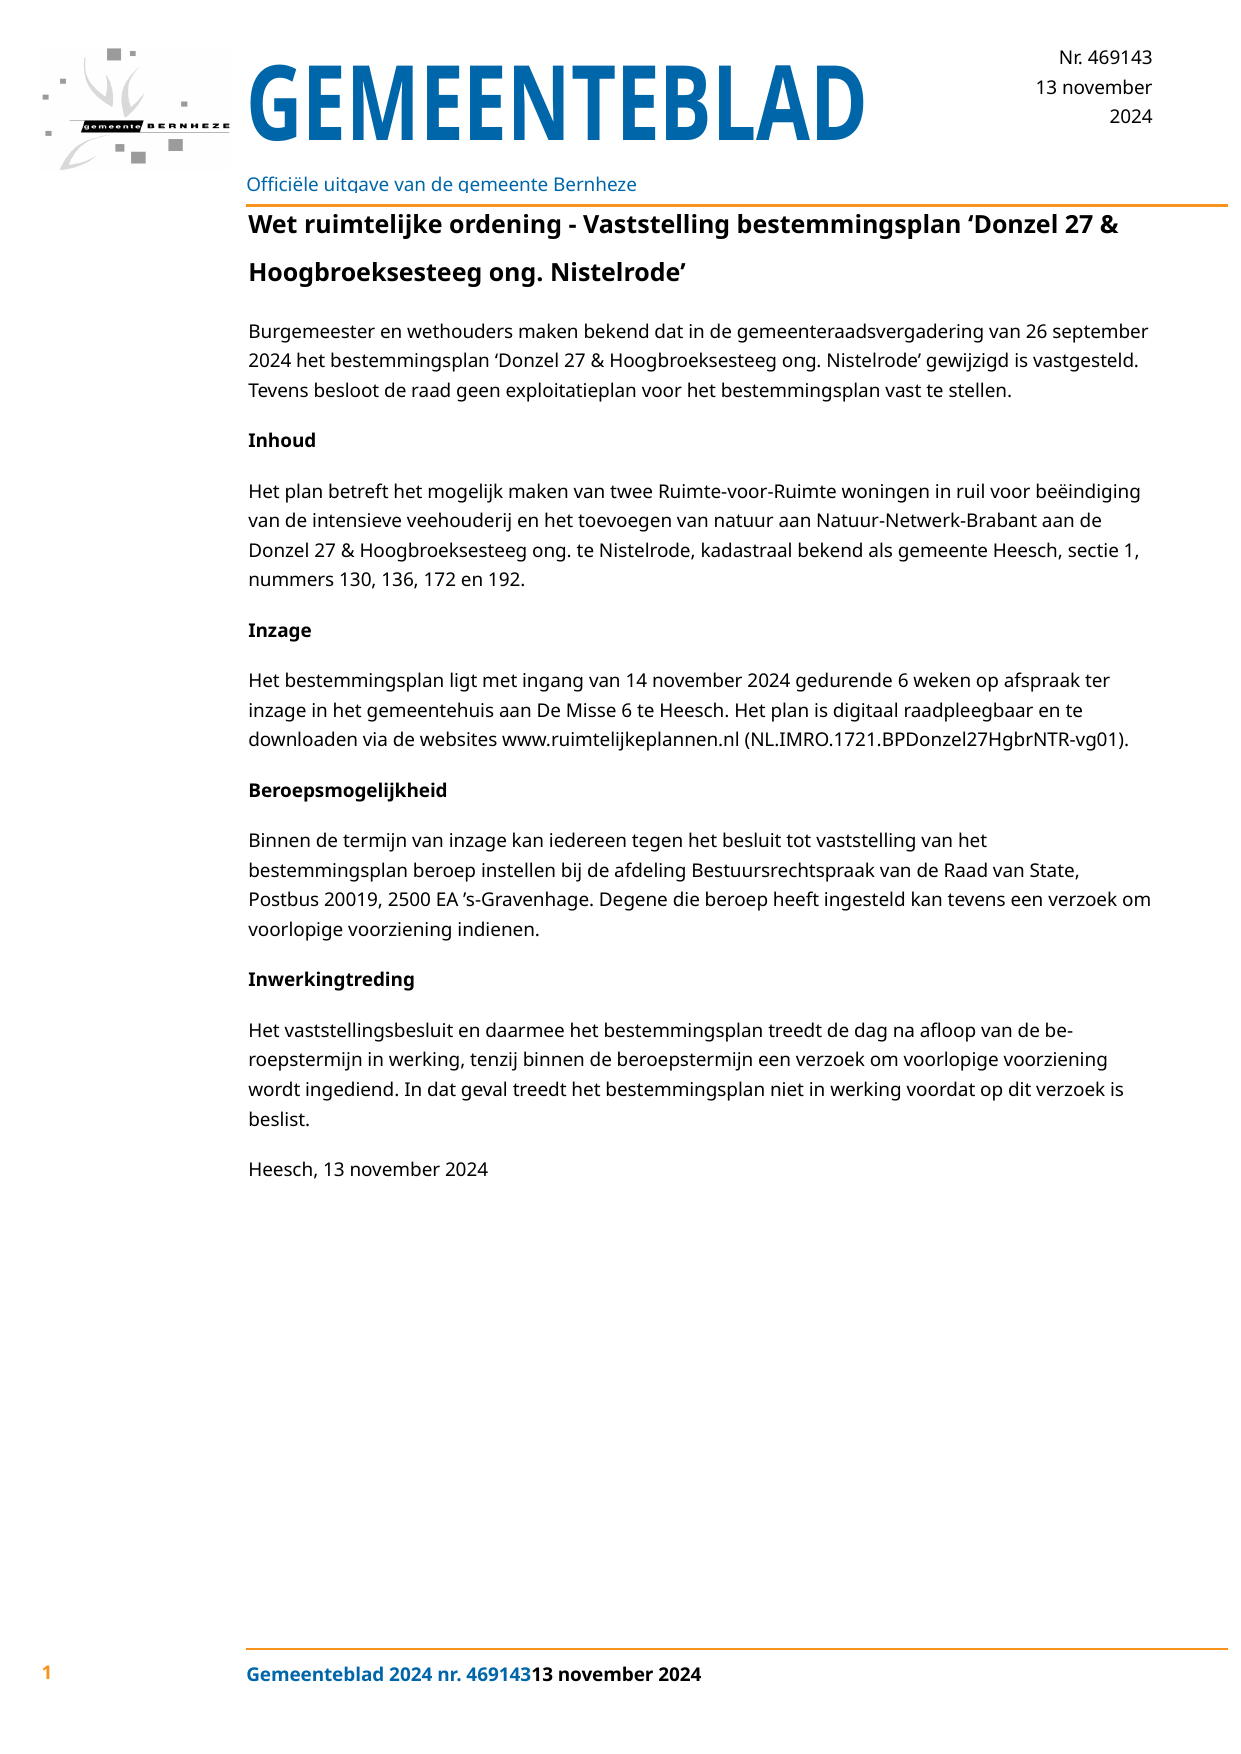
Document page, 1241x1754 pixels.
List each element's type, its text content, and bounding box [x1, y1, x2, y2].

text Wet ruimtelijke ordening - Vaststelling bestemmingsplan ‘Donzel 27 & Hoogbroeksesteeg ong. Nistelrode’ [248, 207, 1152, 288]
text Het bestemmingsplan ligt met ingang van 14 november 2024 gedurende 6 weken op afspraak ter inzage in het gemeentehuis aan De Misse 6 te Heesch. Het plan is digitaal raadpleegbaar en te downloaden via de websites www.ruimtelijkeplannen.nl (NL.IMRO.1721.BPDonzel27HgbrNTR-vg01). [248, 667, 1152, 752]
text Inhoud [248, 427, 1152, 453]
text Burgemeester en wethouders maken bekend dat in de gemeenteraadsvergadering van 26 september 2024 het bestemmingsplan ‘Donzel 27 & Hoogbroeksesteeg ong. Nistelrode’ gewijzigd is vastgesteld. Tevens besloot de raad geen exploitatieplan voor het bestemmingsplan vast te stellen. [248, 318, 1152, 403]
text Binnen de termijn van inzage kan iedereen tegen het besluit tot vaststelling van het bestemmingsplan beroep instellen bij de afdeling Bestuursrechtspraak van de Raad van State, Postbus 20019, 2500 EA ’s-Gravenhage. Degene die beroep heeft ingesteld kan tevens een verzoek om voorlopige voorziening indienen. [248, 827, 1152, 942]
picture [41, 47, 231, 172]
text Beroepsmogelijkheid [248, 777, 1152, 803]
text Inwerkingtreding [248, 967, 1152, 992]
text Heesch, 13 november 2024 [248, 1156, 1152, 1182]
text Het plan betreft het mogelijk maken van twee Ruimte-voor-Ruimte woningen in ruil voor beëindiging van de intensieve veehouderij en het toevoegen van natuur aan Natuur-Netwerk-Brabant aan de Donzel 27 & Hoogbroeksesteeg ong. te Nistelrode, kadastraal bekend als gemeente Heesch, sectie 1, nummers 130, 136, 172 en 192. [248, 478, 1152, 592]
text Het vaststellingsbesluit en daarmee het bestemmingsplan treedt de dag na afloop van de be-roepstermijn in werking, tenzij binnen de beroepstermijn een verzoek om voorlopige voorziening wordt ingediend. In dat geval treedt het bestemmingsplan niet in werking voordat op dit verzoek is beslist. [248, 1017, 1152, 1132]
text Inzage [248, 617, 1152, 643]
